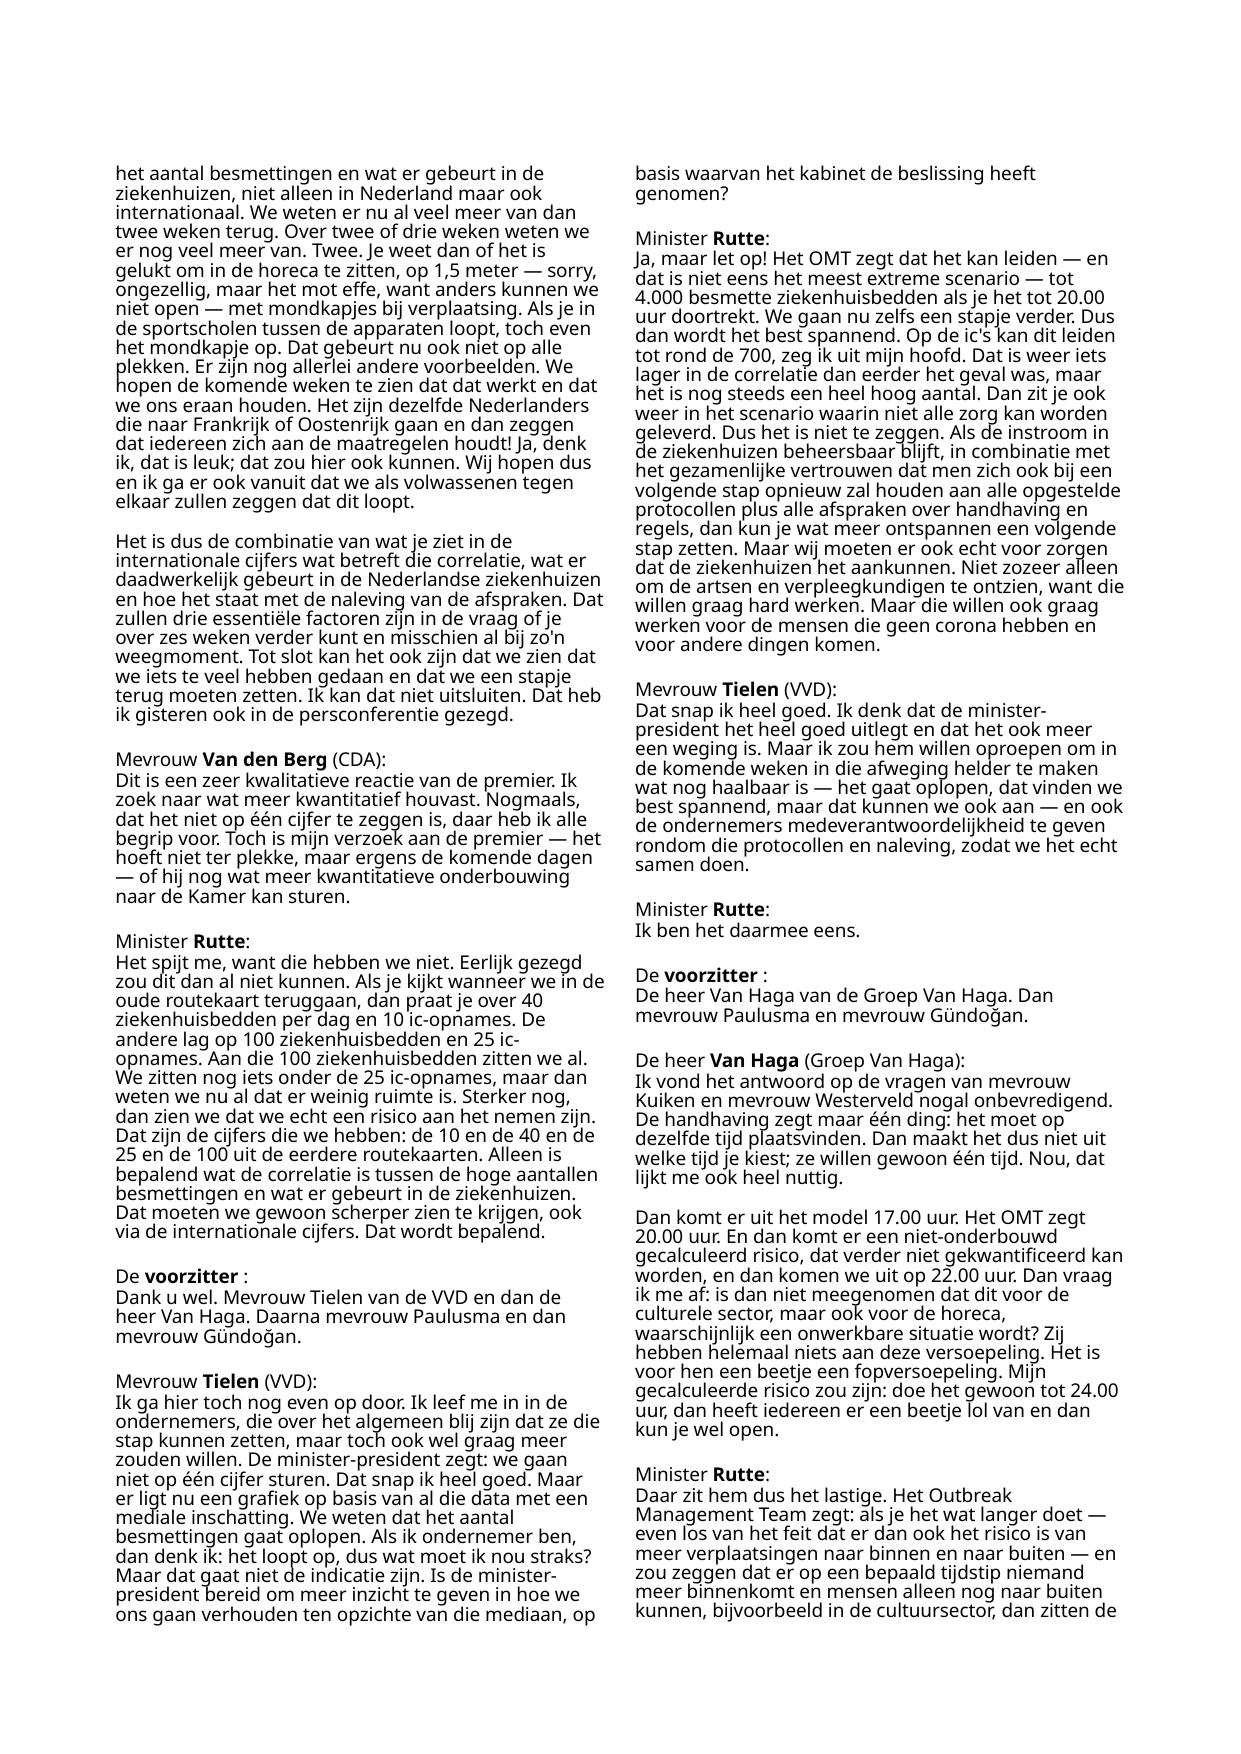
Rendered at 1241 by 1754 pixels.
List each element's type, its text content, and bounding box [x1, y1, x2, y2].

text Het spijt me, want die hebben we niet. Eerlijk gezegd zou dit dan al niet kunnen. Als je kijkt wanneer we in de oude routekaart teruggaan, dan praat je over 40 ziekenhuisbedden per dag en 10 ic-opnames. De andere lag op 100 ziekenhuisbedden en 25 ic-opnames. Aan die 100 ziekenhuisbedden zitten we al. We zitten nog iets onder de 25 ic-opnames, maar dan weten we nu al dat er weinig ruimte is. Sterker nog, dan zien we dat we echt een risico aan het nemen zijn. Dat zijn de cijfers die we hebben: de 10 en de 40 en de 25 en de 100 uit de eerdere routekaarten. Alleen is bepalend wat de correlatie is tussen de hoge aantallen besmettingen en wat er gebeurt in de ziekenhuizen. Dat moeten we gewoon scherper zien te krijgen, ook via de internationale cijfers. Dat wordt bepalend. [115, 954, 605, 1243]
text Het is dus de combinatie van wat je ziet in de internationale cijfers wat betreft die correlatie, wat er daadwerkelijk gebeurt in de Nederlandse ziekenhuizen en hoe het staat met de naleving van de afspraken. Dat zullen drie essentiële factoren zijn in de vraag of je over zes weken verder kunt en misschien al bij zo'n weegmoment. Tot slot kan het ook zijn dat we zien dat we iets te veel hebben gedaan en dat we een stapje terug moeten zetten. Ik kan dat niet uitsluiten. Dat heb ik gisteren ook in de persconferentie gezegd. [115, 533, 605, 726]
text Minister Rutte: [635, 1461, 1125, 1487]
text Ik ben het daarmee eens. [635, 922, 1125, 941]
text De heer Van Haga (Groep Van Haga): [635, 1047, 1125, 1073]
text Dan komt er uit het model 17.00 uur. Het OMT zegt 20.00 uur. En dan komt er een niet-onderbouwd gecalculeerd risico, dat verder niet gekwantificeerd kan worden, en dan komen we uit op 22.00 uur. Dan vraag ik me af: is dan niet meegenomen dat dit voor de culturele sector, maar ook voor de horeca, waarschijnlijk een onwerkbare situatie wordt? Zij hebben helemaal niets aan deze versoepeling. Het is voor hen een beetje een fopversoepeling. Mijn gecalculeerde risico zou zijn: doe het gewoon tot 24.00 uur, dan heeft iedereen er een beetje lol van en dan kun je wel open. [635, 1209, 1125, 1440]
text De heer Van Haga van de Groep Van Haga. Dan mevrouw Paulusma en mevrouw Gündoğan. [635, 987, 1125, 1026]
text Ja, maar let op! Het OMT zegt dat het kan leiden — en dat is niet eens het meest extreme scenario — tot 4.000 besmette ziekenhuisbedden als je het tot 20.00 uur doortrekt. We gaan nu zelfs een stapje verder. Dus dan wordt het best spannend. Op de ic's kan dit leiden tot rond de 700, zeg ik uit mijn hoofd. Dat is weer iets lager in de correlatie dan eerder het geval was, maar het is nog steeds een heel hoog aantal. Dan zit je ook weer in het scenario waarin niet alle zorg kan worden geleverd. Dus het is niet te zeggen. Als de instroom in de ziekenhuizen beheersbaar blijft, in combinatie met het gezamenlijke vertrouwen dat men zich ook bij een volgende stap opnieuw zal houden aan alle opgestelde protocollen plus alle afspraken over handhaving en regels, dan kun je wat meer ontspannen een volgende stap zetten. Maar wij moeten er ook echt voor zorgen dat de ziekenhuizen het aankunnen. Niet zozeer alleen om de artsen en verpleegkundigen te ontzien, want die willen graag hard werken. Maar die willen ook graag werken voor de mensen die geen corona hebben en voor andere dingen komen. [635, 250, 1125, 655]
text Minister Rutte: [115, 928, 605, 954]
text het aantal besmettingen en wat er gebeurt in de ziekenhuizen, niet alleen in Nederland maar ook internationaal. We weten er nu al veel meer van dan twee weken terug. Over twee of drie weken weten we er nog veel meer van. Twee. Je weet dan of het is gelukt om in de horeca te zitten, op 1,5 meter — sorry, ongezellig, maar het mot effe, want anders kunnen we niet open — met mondkapjes bij verplaatsing. Als je in de sportscholen tussen de apparaten loopt, toch even het mondkapje op. Dat gebeurt nu ook niet op alle plekken. Er zijn nog allerlei andere voorbeelden. We hopen de komende weken te zien dat dat werkt en dat we ons eraan houden. Het zijn dezelfde Nederlanders die naar Frankrijk of Oostenrijk gaan en dan zeggen dat iedereen zich aan de maatregelen houdt! Ja, denk ik, dat is leuk; dat zou hier ook kunnen. Wij hopen dus en ik ga er ook vanuit dat we als volwassenen tegen elkaar zullen zeggen dat dit loopt. [115, 165, 605, 512]
text De voorzitter : [115, 1263, 605, 1289]
text basis waarvan het kabinet de beslissing heeft genomen? [635, 165, 1125, 204]
text Ik ga hier toch nog even op door. Ik leef me in in de ondernemers, die over het algemeen blij zijn dat ze die stap kunnen zetten, maar toch ook wel graag meer zouden willen. De minister-president zegt: we gaan niet op één cijfer sturen. Dat snap ik heel goed. Maar er ligt nu een grafiek op basis van al die data met een mediale inschatting. We weten dat het aantal besmettingen gaat oplopen. Als ik ondernemer ben, dan denk ik: het loopt op, dus wat moet ik nou straks? Maar dat gaat niet de indicatie zijn. Is de minister-president bereid om meer inzicht te geven in hoe we ons gaan verhouden ten opzichte van die mediaan, op [115, 1394, 605, 1625]
text Ik vond het antwoord op de vragen van mevrouw Kuiken en mevrouw Westerveld nogal onbevredigend. De handhaving zegt maar één ding: het moet op dezelfde tijd plaatsvinden. Dan maakt het dus niet uit welke tijd je kiest; ze willen gewoon één tijd. Nou, dat lijkt me ook heel nuttig. [635, 1073, 1125, 1188]
text Mevrouw Tielen (VVD): [635, 676, 1125, 702]
text Mevrouw Van den Berg (CDA): [115, 746, 605, 772]
text Dat snap ik heel goed. Ik denk dat de minister-president het heel goed uitlegt en dat het ook meer een weging is. Maar ik zou hem willen oproepen om in de komende weken in die afweging helder te maken wat nog haalbaar is — het gaat oplopen, dat vinden we best spannend, maar dat kunnen we ook aan — en ook de ondernemers medeverantwoordelijkheid te geven rondom die protocollen en naleving, zodat we het echt samen doen. [635, 702, 1125, 875]
text Dit is een zeer kwalitatieve reactie van de premier. Ik zoek naar wat meer kwantitatief houvast. Nogmaals, dat het niet op één cijfer te zeggen is, daar heb ik alle begrip voor. Toch is mijn verzoek aan de premier — het hoeft niet ter plekke, maar ergens de komende dagen — of hij nog wat meer kwantitatieve onderbouwing naar de Kamer kan sturen. [115, 772, 605, 907]
text Minister Rutte: [635, 896, 1125, 922]
text Daar zit hem dus het lastige. Het Outbreak Management Team zegt: als je het wat langer doet — even los van het feit dat er dan ook het risico is van meer verplaatsingen naar binnen en naar buiten — en zou zeggen dat er op een bepaald tijdstip niemand meer binnenkomt en mensen alleen nog naar buiten kunnen, bijvoorbeeld in de cultuursector, dan zitten de [635, 1487, 1125, 1622]
text De voorzitter : [635, 962, 1125, 987]
text Dank u wel. Mevrouw Tielen van de VVD en dan de heer Van Haga. Daarna mevrouw Paulusma en dan mevrouw Gündoğan. [115, 1289, 605, 1347]
text Minister Rutte: [635, 225, 1125, 250]
text Mevrouw Tielen (VVD): [115, 1368, 605, 1394]
